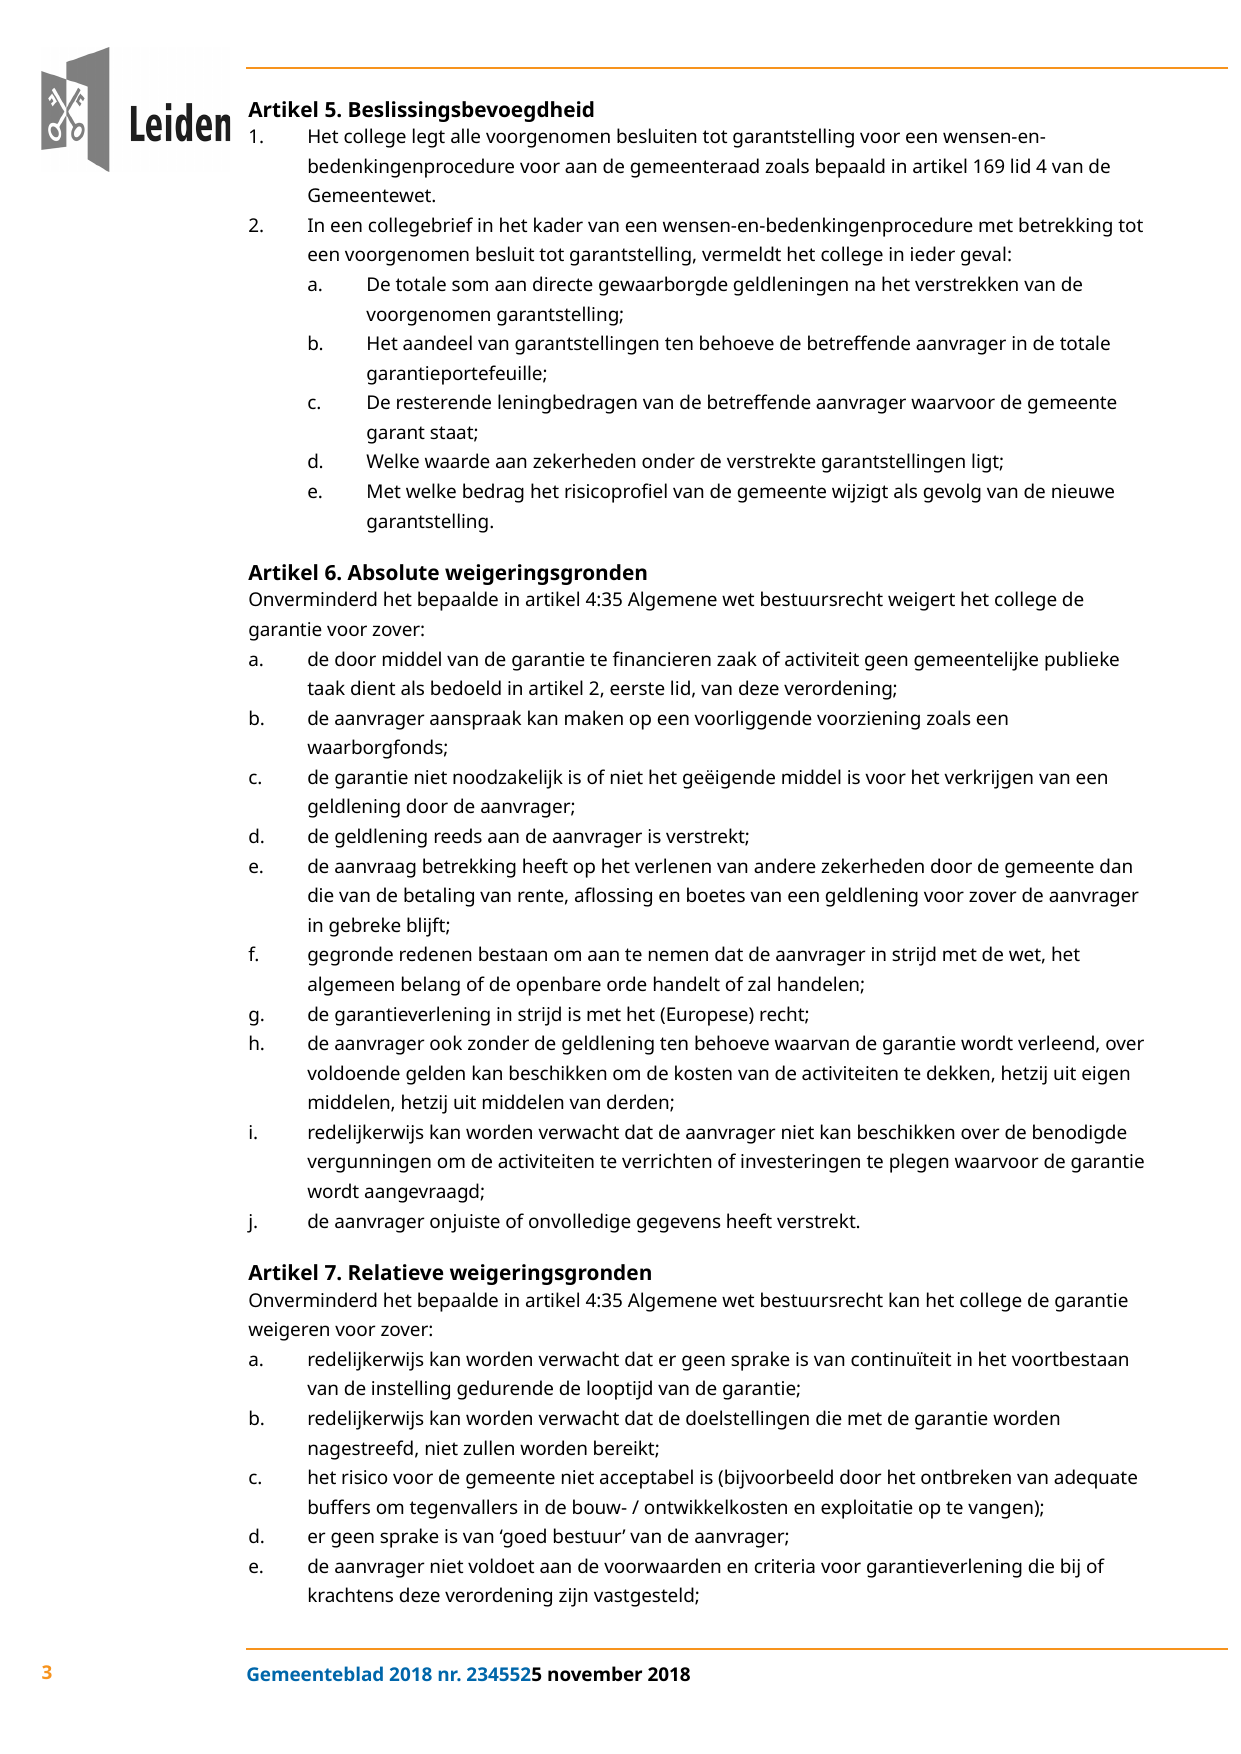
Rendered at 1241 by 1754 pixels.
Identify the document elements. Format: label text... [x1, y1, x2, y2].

list Het college legt alle voorgenomen besluiten tot garantstelling voor een wensen-en-bedenkingenprocedure voor aan de gemeenteraad zoals bepaald in artikel 169 lid 4 van de Gemeentewet. [248, 123, 1152, 208]
list Het aandeel van garantstellingen ten behoeve de betreffende aanvrager in de totale garantieportefeuille; [307, 330, 1152, 386]
list Welke waarde aan zekerheden onder de verstrekte garantstellingen ligt; [307, 449, 1152, 474]
list de aanvrager ook zonder de geldlening ten behoeve waarvan de garantie wordt verleend, over voldoende gelden kan beschikken om de kosten van de activiteiten te dekken, hetzij uit eigen middelen, hetzij uit middelen van derden; [248, 1030, 1152, 1115]
list het risico voor de gemeente niet acceptabel is (bijvoorbeeld door het ontbreken van adequate buffers om tegenvallers in de bouw- / ontwikkelkosten en exploitatie op te vangen); [248, 1464, 1152, 1519]
list gegronde redenen bestaan om aan te nemen dat de aanvrager in strijd met de wet, het algemeen belang of de openbare orde handelt of zal handelen; [248, 942, 1152, 997]
list de aanvrager aanspraak kan maken op een voorliggende voorziening zoals een waarborgfonds; [248, 705, 1152, 760]
list de aanvrager niet voldoet aan de voorwaarden en criteria voor garantieverlening die bij of krachtens deze verordening zijn vastgesteld; [248, 1553, 1152, 1608]
text Artikel 6. Absolute weigeringsgronden [248, 558, 1152, 587]
list de aanvrager onjuiste of onvolledige gegevens heeft verstrekt. [248, 1208, 1152, 1234]
list De totale som aan directe gewaarborgde geldleningen na het verstrekken van de voorgenomen garantstelling; [307, 271, 1152, 326]
list In een collegebrief in het kader van een wensen-en-bedenkingenprocedure met betrekking tot een voorgenomen besluit tot garantstelling, vermeldt het college in ieder geval: [248, 212, 1152, 267]
list redelijkerwijs kan worden verwacht dat er geen sprake is van continuïteit in het voortbestaan van de instelling gedurende de looptijd van de garantie; [248, 1346, 1152, 1401]
text Artikel 5. Beslissingsbevoegdheid [248, 95, 1152, 123]
list redelijkerwijs kan worden verwacht dat de aanvrager niet kan beschikken over de benodigde vergunningen om de activiteiten te verrichten of investeringen te plegen waarvoor de garantie wordt aangevraagd; [248, 1119, 1152, 1204]
list de door middel van de garantie te financieren zaak of activiteit geen gemeentelijke publieke taak dient als bedoeld in artikel 2, eerste lid, van deze verordening; [248, 646, 1152, 701]
text Onverminderd het bepaalde in artikel 4:35 Algemene wet bestuursrecht weigert het college de garantie voor zover: [248, 587, 1152, 642]
list er geen sprake is van ‘goed bestuur’ van de aanvrager; [248, 1523, 1152, 1549]
picture [41, 47, 231, 172]
list de aanvraag betrekking heeft op het verlenen van andere zekerheden door de gemeente dan die van de betaling van rente, aflossing en boetes van een geldlening voor zover de aanvrager in gebreke blijft; [248, 853, 1152, 938]
list De resterende leningbedragen van de betreffende aanvrager waarvoor de gemeente garant staat; [307, 389, 1152, 445]
list de geldlening reeds aan de aanvrager is verstrekt; [248, 823, 1152, 849]
list de garantie niet noodzakelijk is of niet het geëigende middel is voor het verkrijgen van een geldlening door de aanvrager; [248, 764, 1152, 819]
list Met welke bedrag het risicoprofiel van de gemeente wijzigt als gevolg van de nieuwe garantstelling. [307, 478, 1152, 533]
list redelijkerwijs kan worden verwacht dat de doelstellingen die met de garantie worden nagestreefd, niet zullen worden bereikt; [248, 1405, 1152, 1460]
list de garantieverlening in strijd is met het (Europese) recht; [248, 1001, 1152, 1027]
text Artikel 7. Relatieve weigeringsgronden [248, 1258, 1152, 1287]
text Onverminderd het bepaalde in artikel 4:35 Algemene wet bestuursrecht kan het college de garantie weigeren voor zover: [248, 1287, 1152, 1342]
